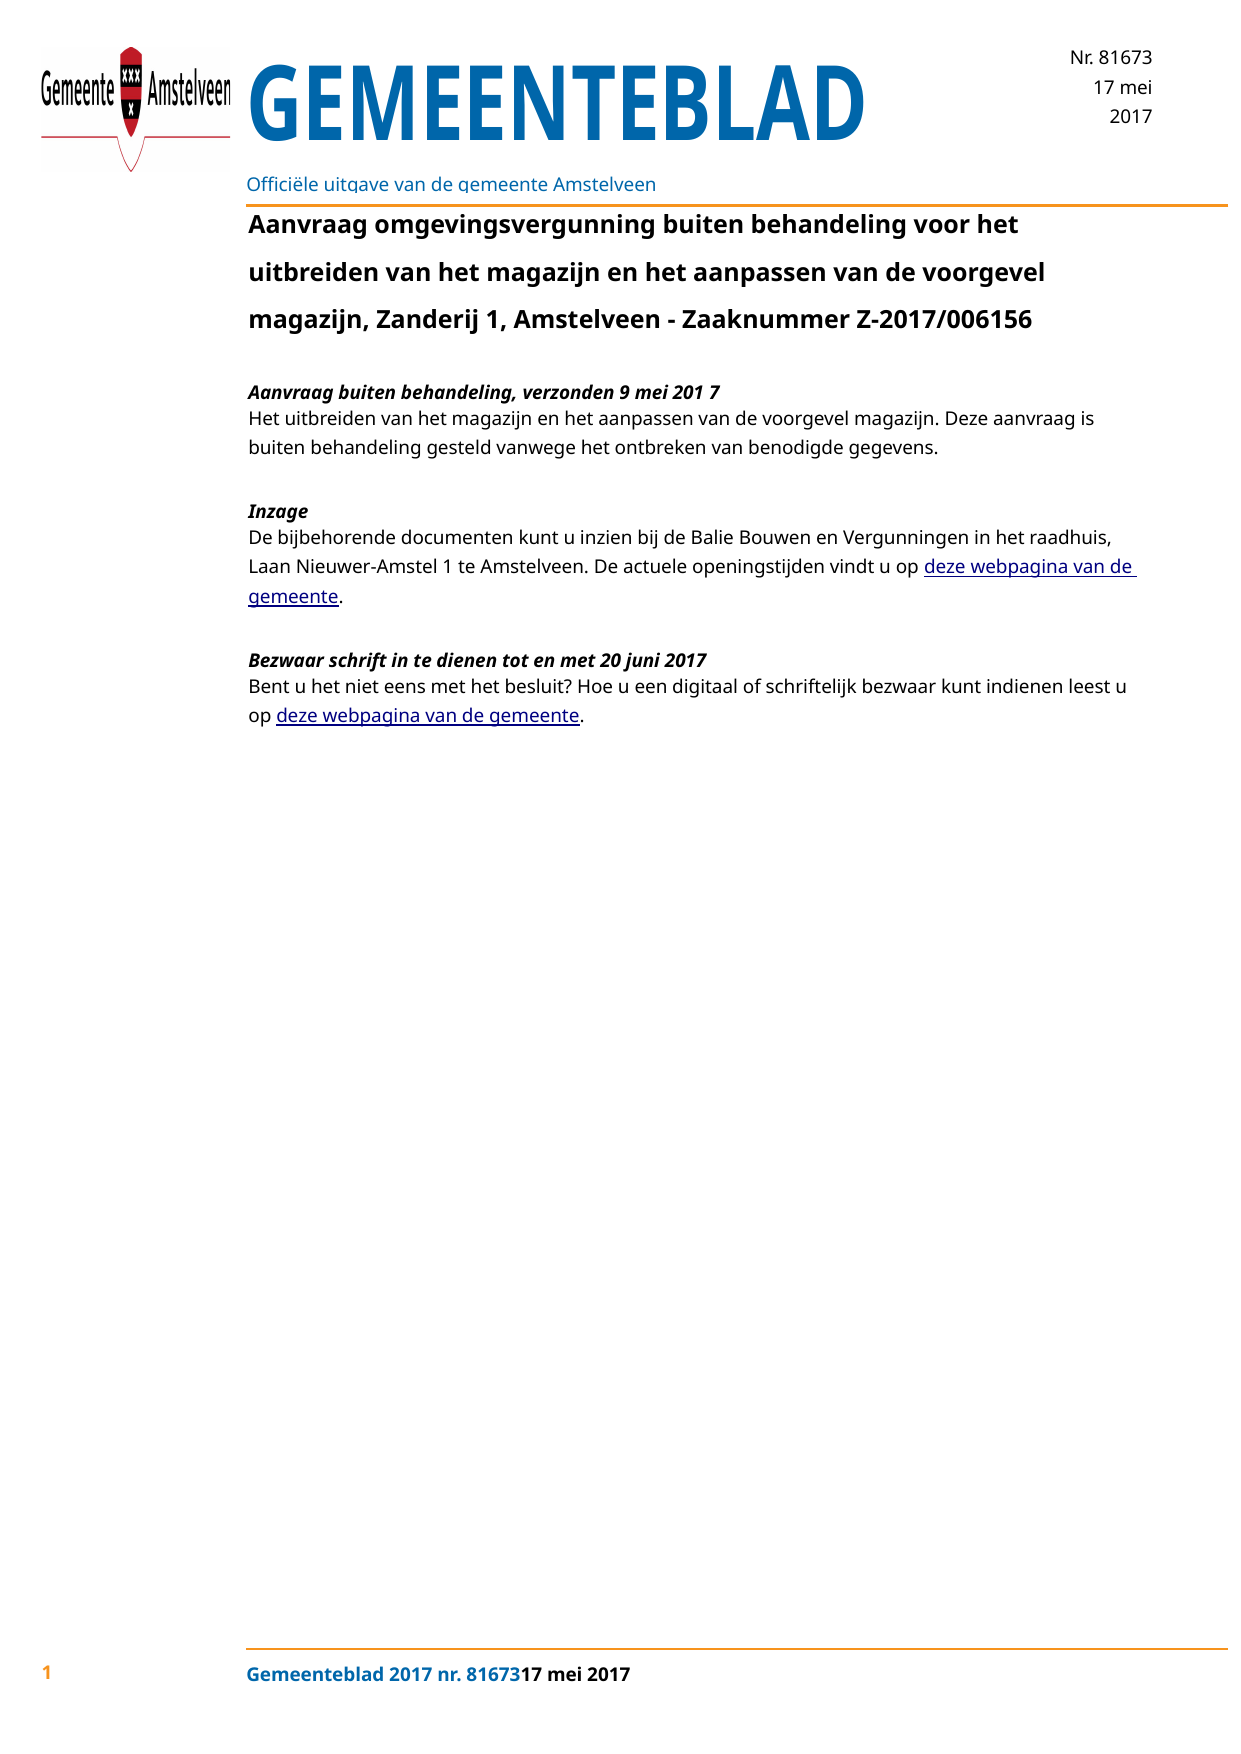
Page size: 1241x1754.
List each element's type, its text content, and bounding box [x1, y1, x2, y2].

text Inzage [248, 498, 1152, 524]
picture [41, 47, 231, 172]
text De bijbehorende documenten kunt u inzien bij de Balie Bouwen en Vergunningen in het raadhuis, Laan Nieuwer-Amstel 1 te Amstelveen. De actuele openingstijden vindt u op deze webpagina van de gemeente. [248, 524, 1152, 609]
text Het uitbreiden van het magazijn en het aanpassen van de voorgevel magazijn. Deze aanvraag is buiten behandeling gesteld vanwege het ontbreken van benodigde gegevens. [248, 405, 1152, 460]
text Bent u het niet eens met het besluit? Hoe u een digitaal of schriftelijk bezwaar kunt indienen leest u op deze webpagina van de gemeente. [248, 673, 1152, 728]
text Bezwaar schrift in te dienen tot en met 20 juni 2017 [248, 647, 1152, 673]
text Aanvraag buiten behandeling, verzonden 9 mei 201 7 [248, 379, 1152, 405]
text Aanvraag omgevingsvergunning buiten behandeling voor het uitbreiden van het magazijn en het aanpassen van de voorgevel magazijn, Zanderij 1, Amstelveen - Zaaknummer Z-2017/006156 [248, 207, 1152, 336]
